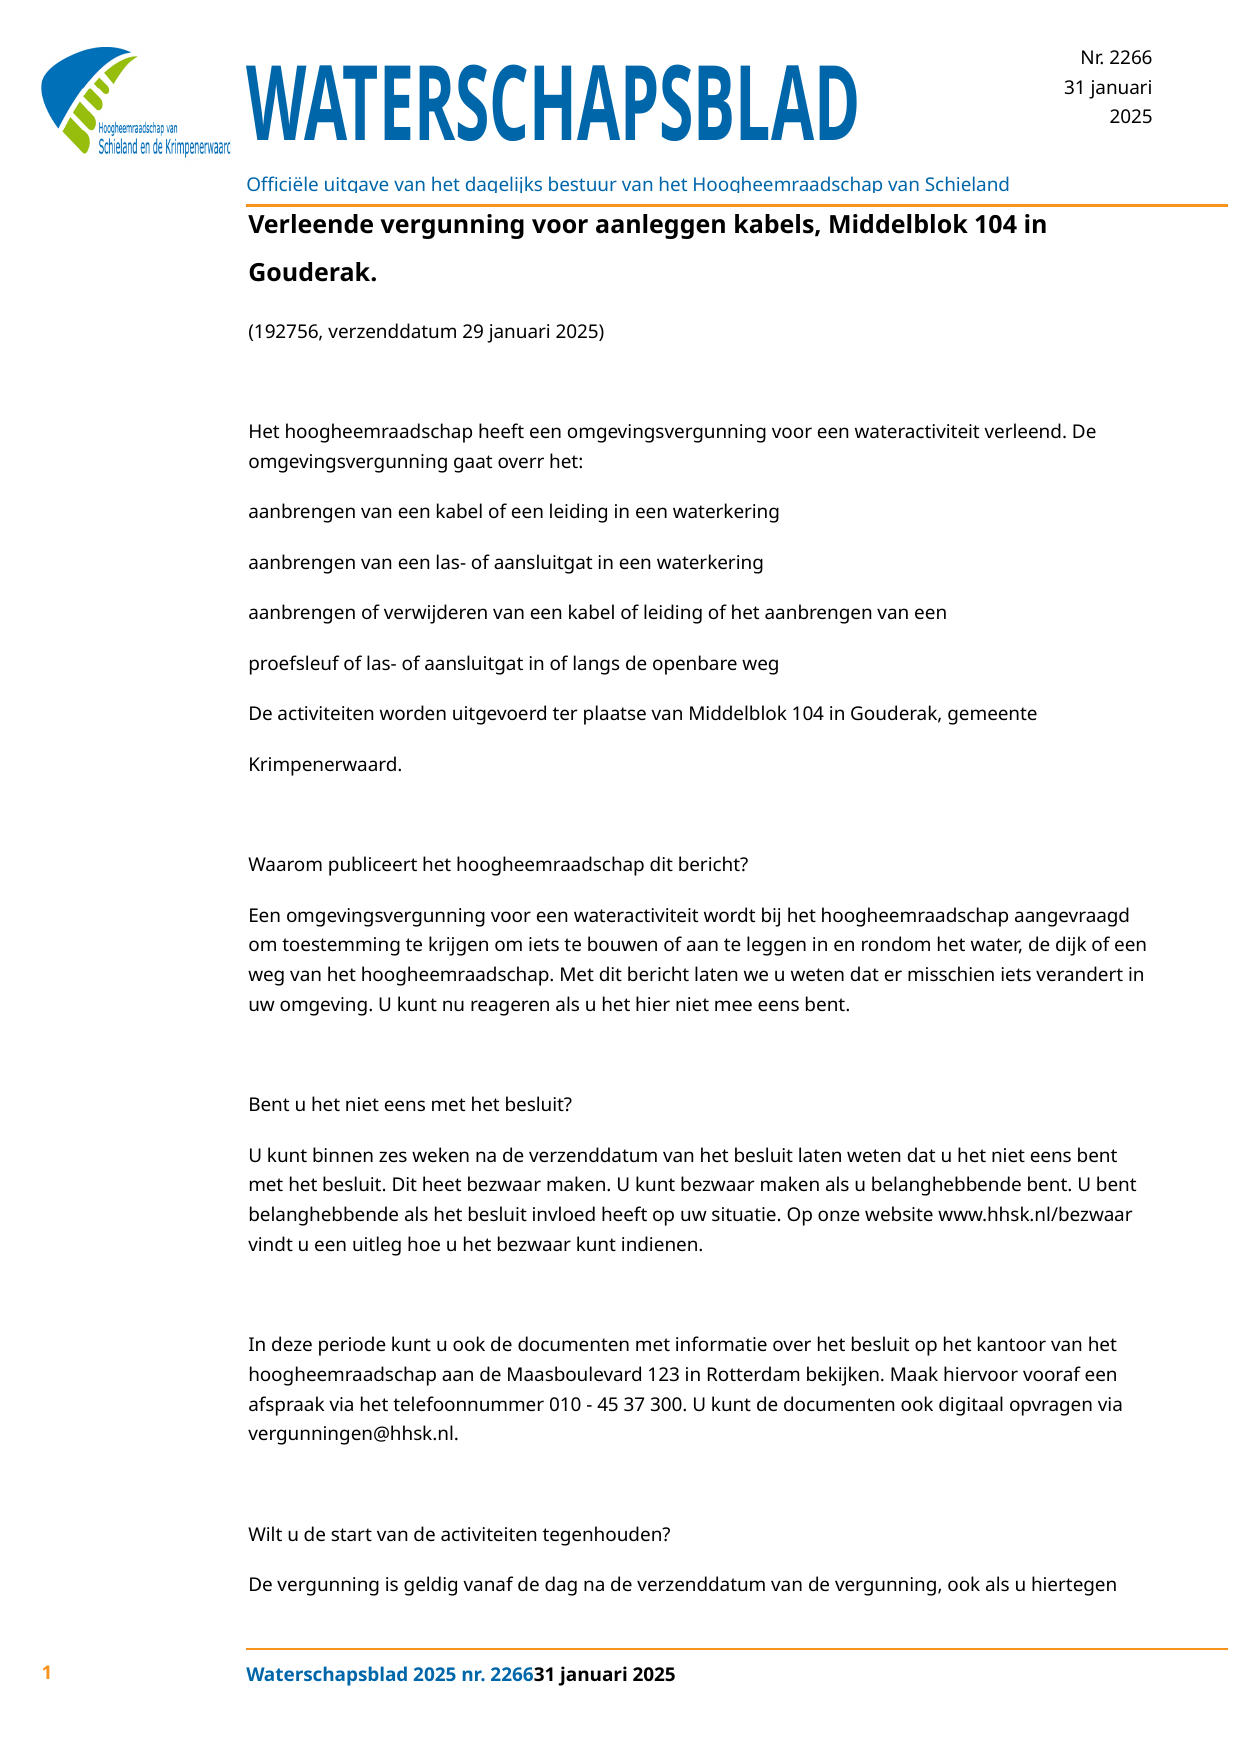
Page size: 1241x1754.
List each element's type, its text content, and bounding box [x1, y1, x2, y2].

text aanbrengen van een las- of aansluitgat in een waterkering [248, 549, 1152, 575]
text In deze periode kunt u ook de documenten met informatie over het besluit op het kantoor van het hoogheemraadschap aan de Maasboulevard 123 in Rotterdam bekijken. Maak hiervoor vooraf een afspraak via het telefoonnummer 010 - 45 37 300. U kunt de documenten ook digitaal opvragen via vergunningen@hhsk.nl. [248, 1332, 1152, 1446]
text proefsleuf of las- of aansluitgat in of langs de openbare weg [248, 650, 1152, 676]
text Waarom publiceert het hoogheemraadschap dit bericht? [248, 852, 1152, 877]
text De activiteiten worden uitgevoerd ter plaatse van Middelblok 104 in Gouderak, gemeente [248, 700, 1152, 726]
text Een omgevingsvergunning voor een wateractiviteit wordt bij het hoogheemraadschap aangevraagd om toestemming te krijgen om iets te bouwen of aan te leggen in en rondom het water, de dijk of een weg van het hoogheemraadschap. Met dit bericht laten we u weten dat er misschien iets verandert in uw omgeving. U kunt nu reageren als u het hier niet mee eens bent. [248, 902, 1152, 1017]
text Bent u het niet eens met het besluit? [248, 1092, 1152, 1117]
text Krimpenerwaard. [248, 751, 1152, 777]
text (192756, verzenddatum 29 januari 2025) [248, 318, 1152, 344]
text De vergunning is geldig vanaf de dag na de verzenddatum van de vergunning, ook als u hiertegen [248, 1572, 1152, 1597]
text aanbrengen van een kabel of een leiding in een waterkering [248, 499, 1152, 524]
text U kunt binnen zes weken na de verzenddatum van het besluit laten weten dat u het niet eens bent met het besluit. Dit heet bezwaar maken. U kunt bezwaar maken als u belanghebbende bent. U bent belanghebbende als het besluit invloed heeft op uw situatie. Op onze website www.hhsk.nl/bezwaar vindt u een uitleg hoe u het bezwaar kunt indienen. [248, 1142, 1152, 1257]
text Het hoogheemraadschap heeft een omgevingsvergunning voor een wateractiviteit verleend. De omgevingsvergunning gaat overr het: [248, 419, 1152, 474]
text Wilt u de start van de activiteiten tegenhouden? [248, 1521, 1152, 1547]
text Verleende vergunning voor aanleggen kabels, Middelblok 104 in Gouderak. [248, 207, 1152, 288]
text aanbrengen of verwijderen van een kabel of leiding of het aanbrengen van een [248, 599, 1152, 625]
picture [41, 47, 231, 172]
